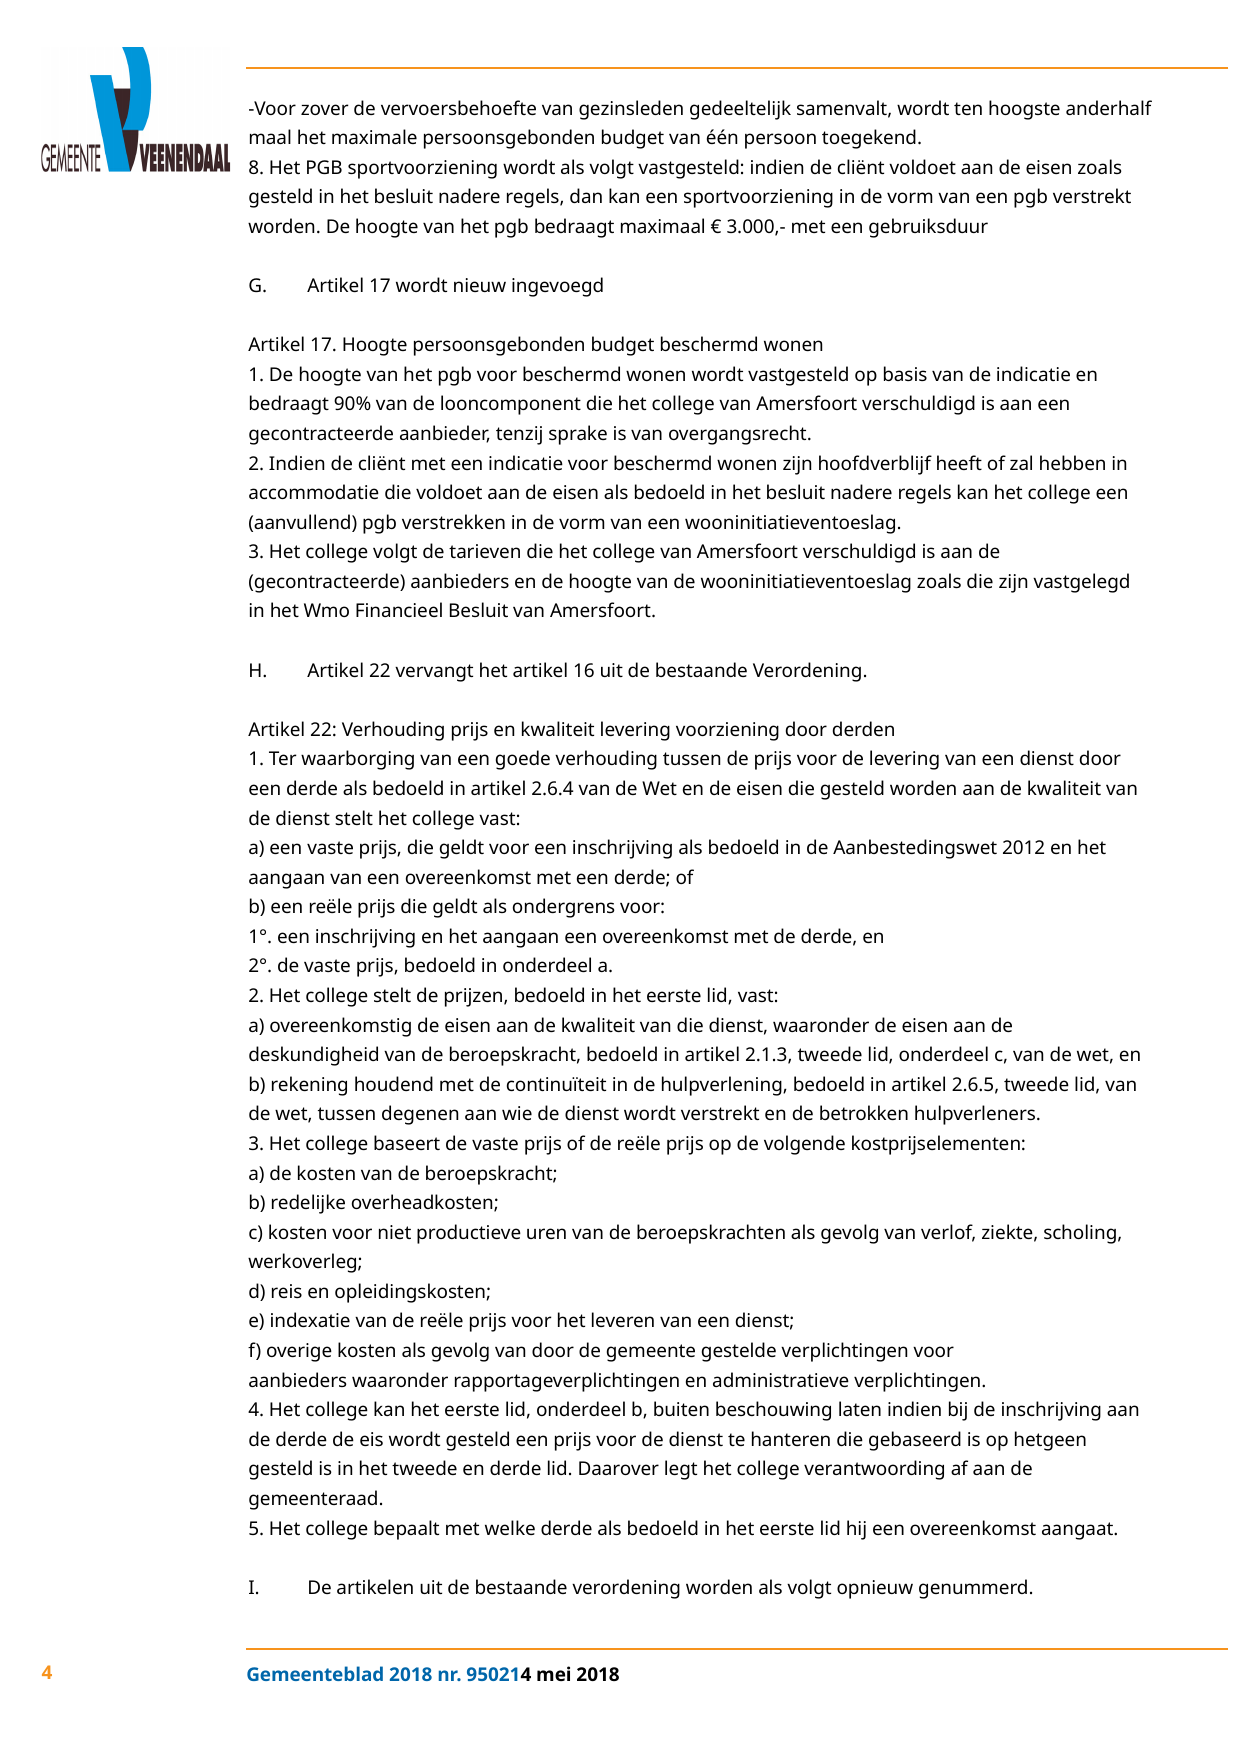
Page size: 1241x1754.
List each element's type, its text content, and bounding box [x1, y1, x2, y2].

text -Voor zover de vervoersbehoefte van gezinsleden gedeeltelijk samenvalt, wordt ten hoogste anderhalf maal het maximale persoonsgebonden budget van één persoon toegekend. [248, 95, 1152, 150]
text a) overeenkomstig de eisen aan de kwaliteit van die dienst, waaronder de eisen aan de [248, 1012, 1152, 1038]
list Artikel 22 vervangt het artikel 16 uit de bestaande Verordening. [248, 657, 1152, 683]
text Artikel 22: Verhouding prijs en kwaliteit levering voorziening door derden [248, 716, 1152, 742]
text 4. Het college kan het eerste lid, onderdeel b, buiten beschouwing laten indien bij de inschrijving aan de derde de eis wordt gesteld een prijs voor de dienst te hanteren die gebaseerd is op hetgeen gesteld is in het tweede en derde lid. Daarover legt het college verantwoording af aan de gemeenteraad. [248, 1396, 1152, 1511]
text b) een reële prijs die geldt als ondergrens voor: [248, 893, 1152, 919]
text f) overige kosten als gevolg van door de gemeente gestelde verplichtingen voor [248, 1337, 1152, 1363]
text deskundigheid van de beroepskracht, bedoeld in artikel 2.1.3, tweede lid, onderdeel c, van de wet, en [248, 1041, 1152, 1067]
text 2. Indien de cliënt met een indicatie voor beschermd wonen zijn hoofdverblijf heeft of zal hebben in accommodatie die voldoet aan de eisen als bedoeld in het besluit nadere regels kan het college een (aanvullend) pgb verstrekken in de vorm van een wooninitiatieventoeslag. [248, 450, 1152, 535]
text d) reis en opleidingskosten; [248, 1278, 1152, 1304]
text 5. Het college bepaalt met welke derde als bedoeld in het eerste lid hij een overeenkomst aangaat. [248, 1515, 1152, 1541]
text 1. De hoogte van het pgb voor beschermd wonen wordt vastgesteld op basis van de indicatie en bedraagt 90% van de looncomponent die het college van Amersfoort verschuldigd is aan een gecontracteerde aanbieder, tenzij sprake is van overgangsrecht. [248, 361, 1152, 446]
text 2°. de vaste prijs, bedoeld in onderdeel a. [248, 953, 1152, 978]
text b) rekening houdend met de continuïteit in de hulpverlening, bedoeld in artikel 2.6.5, tweede lid, van de wet, tussen degenen aan wie de dienst wordt verstrekt en de betrokken hulpverleners. [248, 1071, 1152, 1126]
text c) kosten voor niet productieve uren van de beroepskrachten als gevolg van verlof, ziekte, scholing, werkoverleg; [248, 1219, 1152, 1274]
text e) indexatie van de reële prijs voor het leveren van een dienst; [248, 1308, 1152, 1333]
list Artikel 17 wordt nieuw ingevoegd [248, 272, 1152, 298]
picture [123, 47, 231, 172]
list De artikelen uit de bestaande verordening worden als volgt opnieuw genummerd. [248, 1574, 1152, 1600]
text aanbieders waaronder rapportageverplichtingen en administratieve verplichtingen. [248, 1367, 1152, 1393]
text 8. Het PGB sportvoorziening wordt als volgt vastgesteld: indien de cliënt voldoet aan de eisen zoals gesteld in het besluit nadere regels, dan kan een sportvoorziening in de vorm van een pgb verstrekt worden. De hoogte van het pgb bedraagt maximaal € 3.000,- met een gebruiksduur [248, 154, 1152, 239]
text 3. Het college baseert de vaste prijs of de reële prijs op de volgende kostprijselementen: [248, 1130, 1152, 1156]
text Artikel 17. Hoogte persoonsgebonden budget beschermd wonen [248, 331, 1152, 357]
text a) de kosten van de beroepskracht; [248, 1160, 1152, 1186]
picture [41, 47, 130, 172]
text 1°. een inschrijving en het aangaan een overeenkomst met de derde, en [248, 923, 1152, 949]
text 2. Het college stelt de prijzen, bedoeld in het eerste lid, vast: [248, 982, 1152, 1008]
text b) redelijke overheadkosten; [248, 1189, 1152, 1215]
text 1. Ter waarborging van een goede verhouding tussen de prijs voor de levering van een dienst door een derde als bedoeld in artikel 2.6.4 van de Wet en de eisen die gesteld worden aan de kwaliteit van de dienst stelt het college vast: [248, 746, 1152, 831]
text a) een vaste prijs, die geldt voor een inschrijving als bedoeld in de Aanbestedingswet 2012 en het aangaan van een overeenkomst met een derde; of [248, 834, 1152, 890]
text 3. Het college volgt de tarieven die het college van Amersfoort verschuldigd is aan de (gecontracteerde) aanbieders en de hoogte van de wooninitiatieventoeslag zoals die zijn vastgelegd in het Wmo Financieel Besluit van Amersfoort. [248, 538, 1152, 623]
